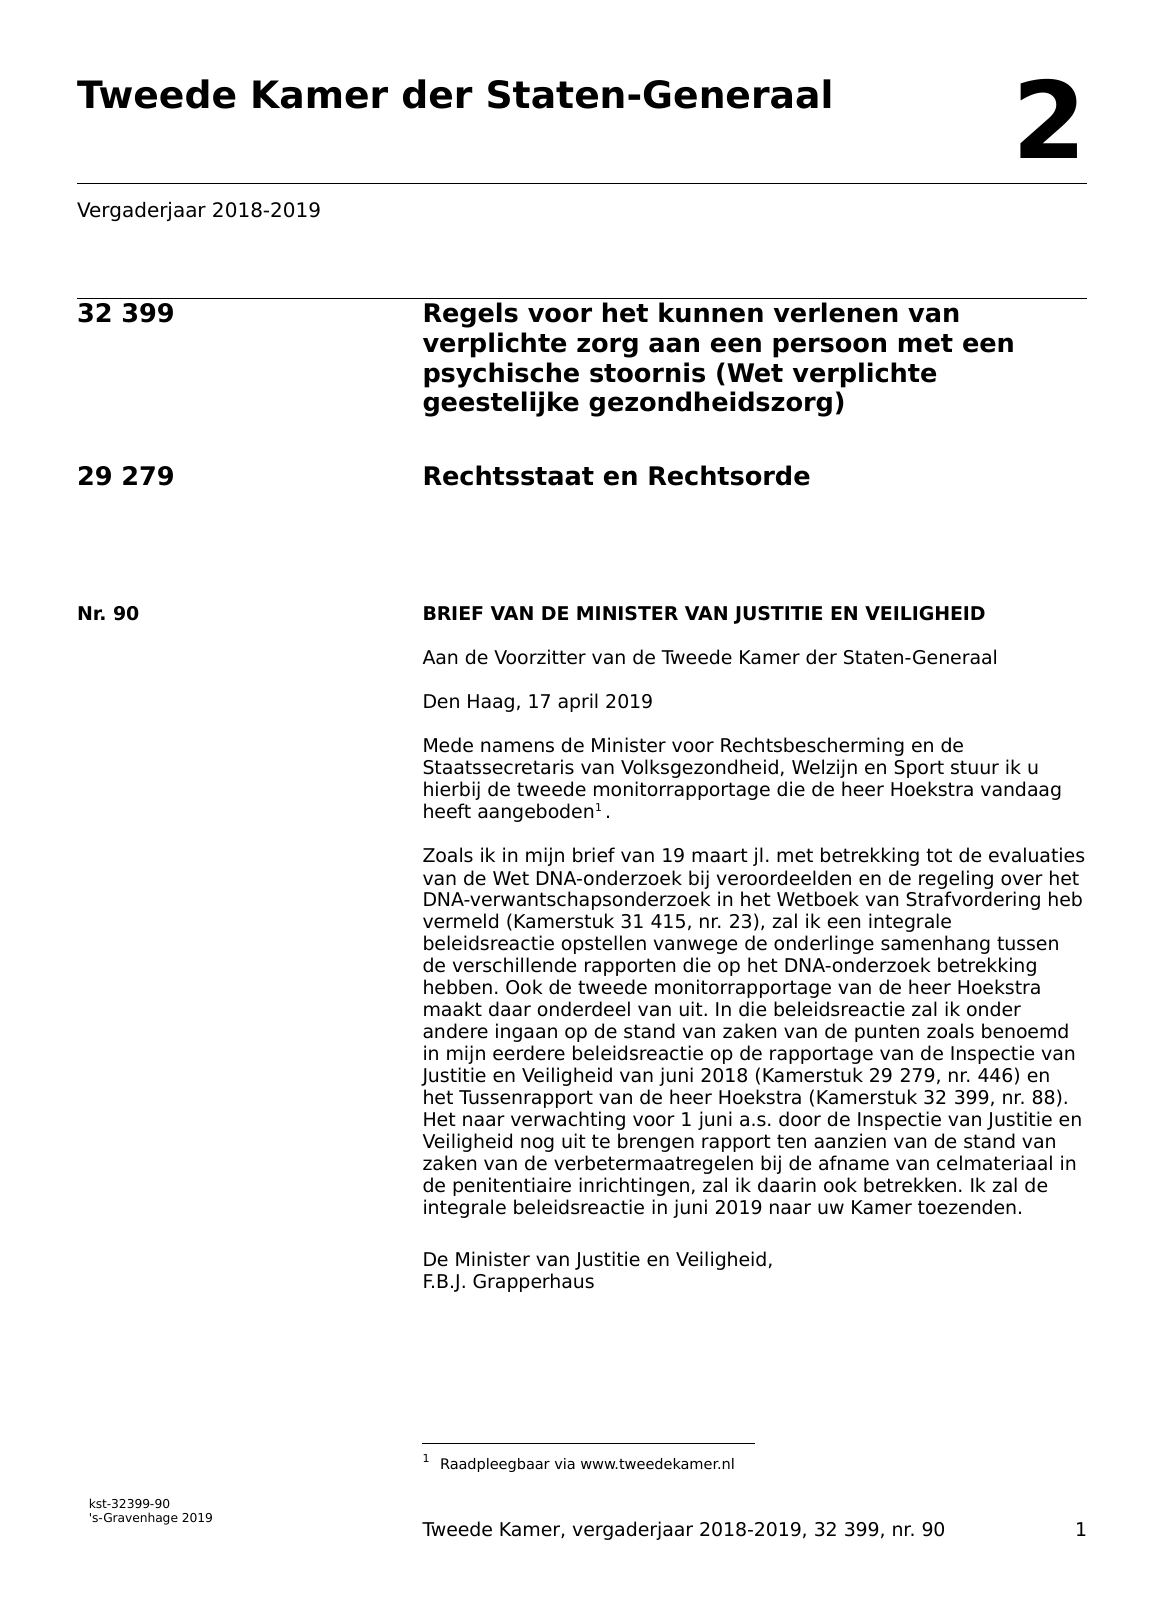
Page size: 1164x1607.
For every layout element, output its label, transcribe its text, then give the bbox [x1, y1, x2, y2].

subtitle 32 399 Regels voor het kunnen verlenen van verplichte zorg aan een persoon met een psychische stoornis (Wet verplichte geestelijke gezondheidszorg) [77, 299, 1087, 418]
text 's-Gravenhage 2019 [88, 1511, 323, 1525]
text De Minister van Justitie en Veiligheid, F.B.J. Grapperhaus [422, 1249, 1087, 1293]
table_cell Vergaderjaar 2018-2019 [77, 184, 1087, 298]
subtitle 29 279 Rechtsstaat en Rechtsorde [77, 462, 1087, 492]
text Mede namens de Minister voor Rechtsbescherming en de Staatssecretaris van Volksgezondheid, Welzijn en Sport stuur ik u hierbij de tweede monitorrapportage die de heer Hoekstra vandaag heeft aangeboden. [422, 735, 1087, 823]
text Zoals ik in mijn brief van 19 maart jl. met betrekking tot de evaluaties van de Wet DNA-onderzoek bij veroordeelden en de regeling over het DNA-verwantschapsonderzoek in het Wetboek van Strafvordering heb vermeld (Kamerstuk 31 415, nr. 23), zal ik een integrale beleidsreactie opstellen vanwege de onderlinge samenhang tussen de verschillende rapporten die op het DNA-onderzoek betrekking hebben. Ook de tweede monitorrapportage van de heer Hoekstra maakt daar onderdeel van uit. In die beleidsreactie zal ik onder andere ingaan op de stand van zaken van de punten zoals benoemd in mijn eerdere beleidsreactie op de rapportage van de Inspectie van Justitie en Veiligheid van juni 2018 (Kamerstuk 29 279, nr. 446) en het Tussenrapport van de heer Hoekstra (Kamerstuk 32 399, nr. 88). [422, 845, 1087, 1109]
table_header 2 [886, 59, 1087, 183]
subtitle Nr. 90 BRIEF VAN DE MINISTER VAN JUSTITIE EN VEILIGHEID [77, 603, 1087, 625]
text Het naar verwachting voor 1 juni a.s. door de Inspectie van Justitie en Veiligheid nog uit te brengen rapport ten aanzien van de stand van zaken van de verbetermaatregelen bij de afname van celmateriaal in de penitentiaire inrichtingen, zal ik daarin ook betrekken. Ik zal de integrale beleidsreactie in juni 2019 naar uw Kamer toezenden. [422, 1109, 1087, 1219]
text Aan de Voorzitter van de Tweede Kamer der Staten-Generaal [422, 647, 1087, 669]
text Den Haag, 17 april 2019 [422, 691, 1087, 713]
table_header Tweede Kamer der Staten-Generaal [77, 59, 886, 183]
text kst-32399-90 [88, 1497, 323, 1511]
text Raadpleegbaar via www.tweedekamer.nl [422, 1452, 1087, 1474]
